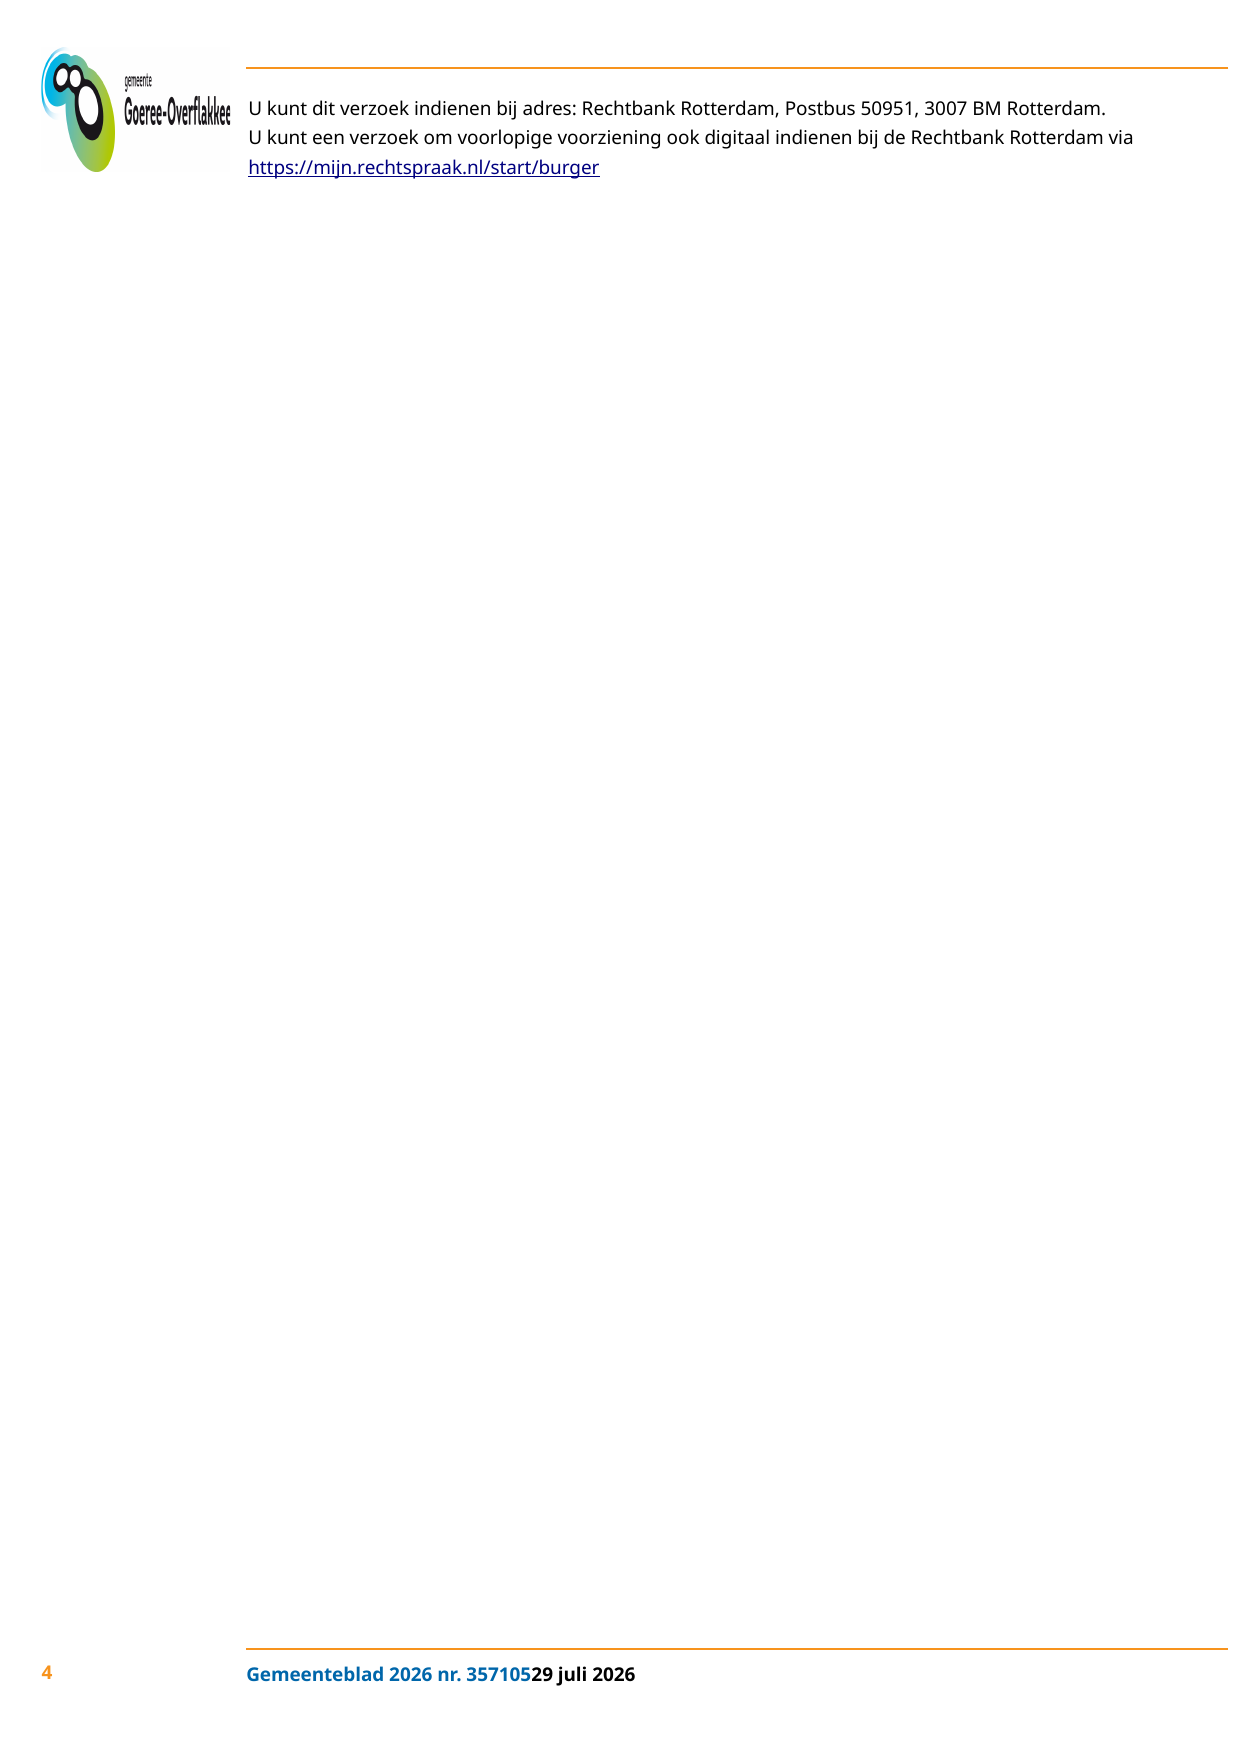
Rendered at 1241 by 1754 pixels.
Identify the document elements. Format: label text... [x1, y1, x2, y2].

text U kunt dit verzoek indienen bij adres: Rechtbank Rotterdam, Postbus 50951, 3007 BM Rotterdam. [248, 95, 1152, 121]
text U kunt een verzoek om voorlopige voorziening ook digitaal indienen bij de Rechtbank Rotterdam via https://mijn.rechtspraak.nl/start/burger [248, 124, 1152, 180]
picture [41, 47, 231, 172]
